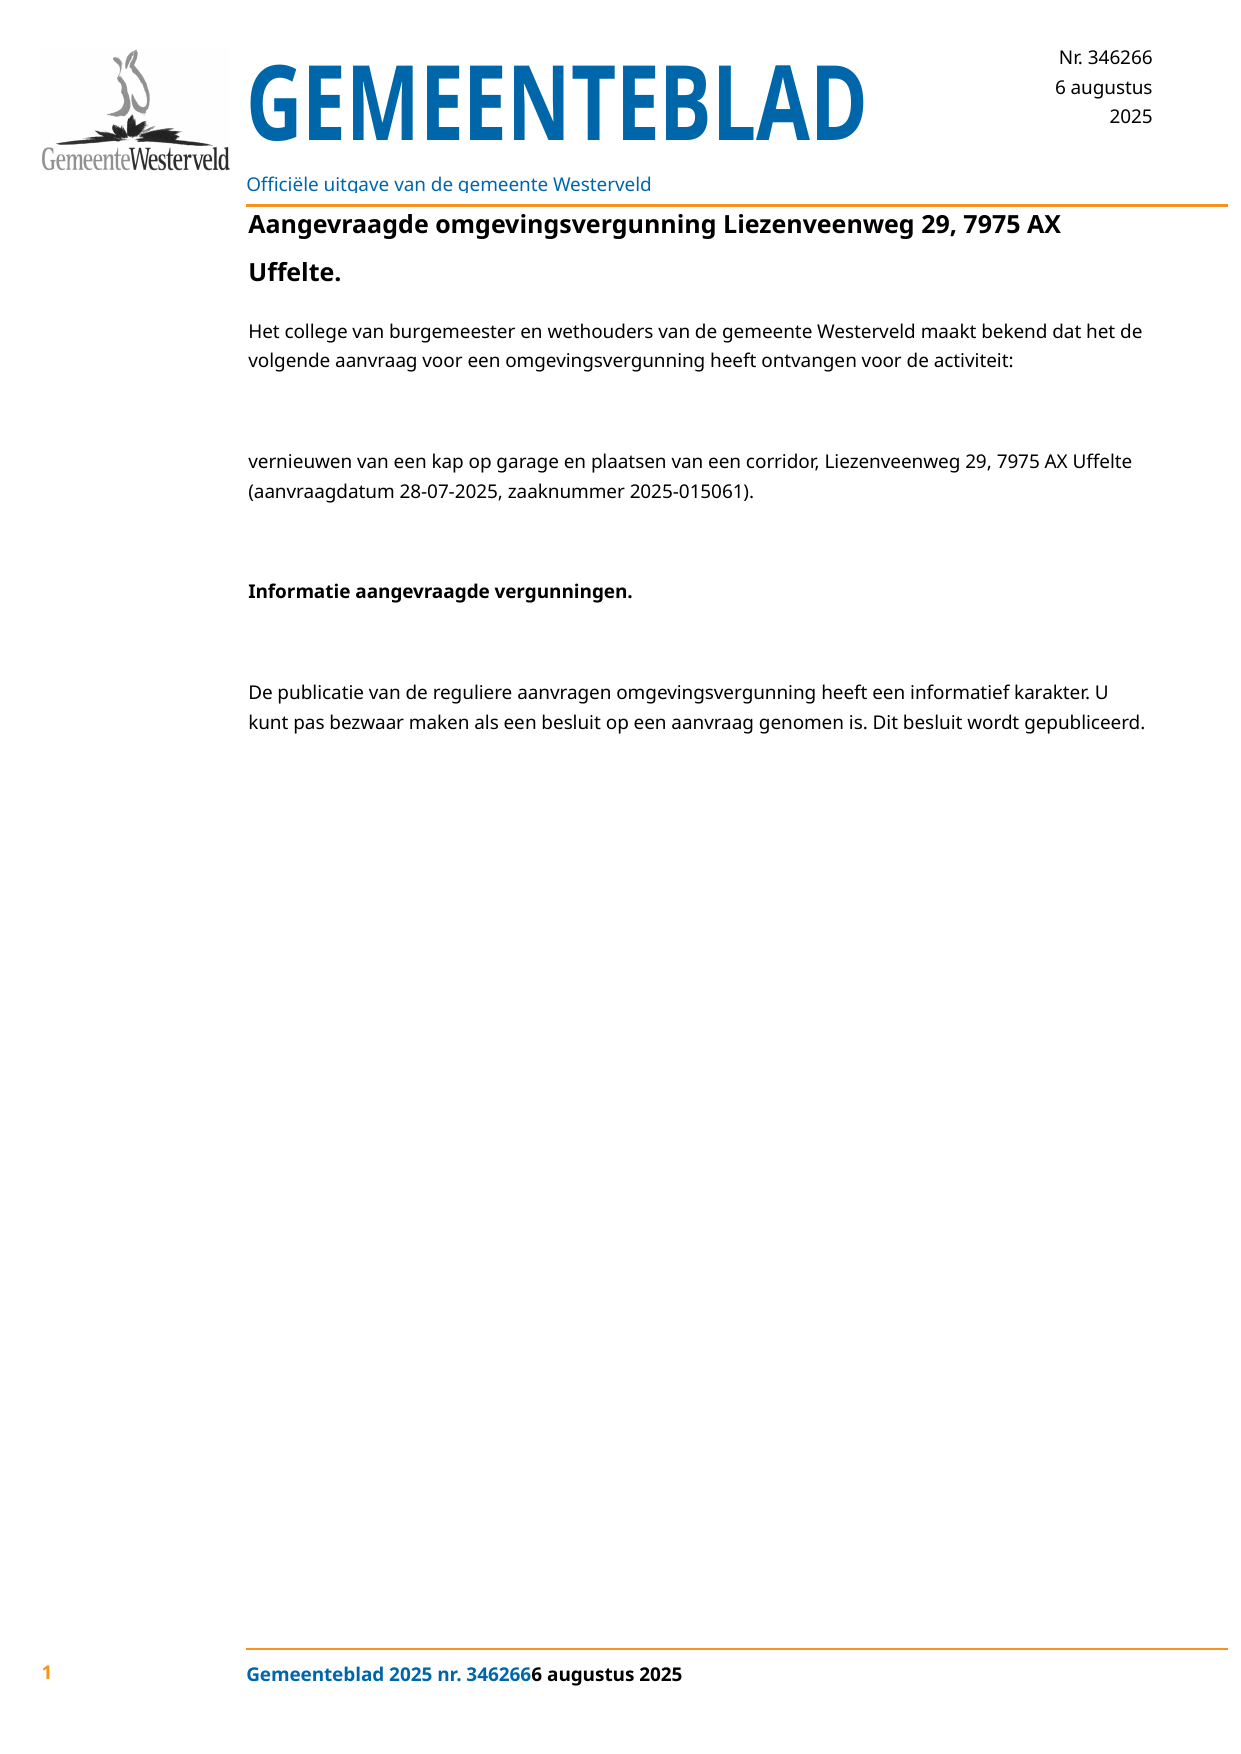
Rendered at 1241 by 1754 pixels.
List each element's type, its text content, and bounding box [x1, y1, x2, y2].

text Informatie aangevraagde vergunningen. [248, 579, 1152, 604]
text Aangevraagde omgevingsvergunning Liezenveenweg 29, 7975 AX Uffelte. [248, 207, 1152, 288]
text De publicatie van de reguliere aanvragen omgevingsvergunning heeft een informatief karakter. U kunt pas bezwaar maken als een besluit op een aanvraag genomen is. Dit besluit wordt gepubliceerd. [248, 679, 1152, 735]
text Het college van burgemeester en wethouders van de gemeente Westerveld maakt bekend dat het de volgende aanvraag voor een omgevingsvergunning heeft ontvangen voor de activiteit: [248, 318, 1152, 373]
text vernieuwen van een kap op garage en plaatsen van een corridor, Liezenveenweg 29, 7975 AX Uffelte (aanvraagdatum 28-07-2025, zaaknummer 2025-015061). [248, 448, 1152, 504]
picture [41, 47, 231, 172]
